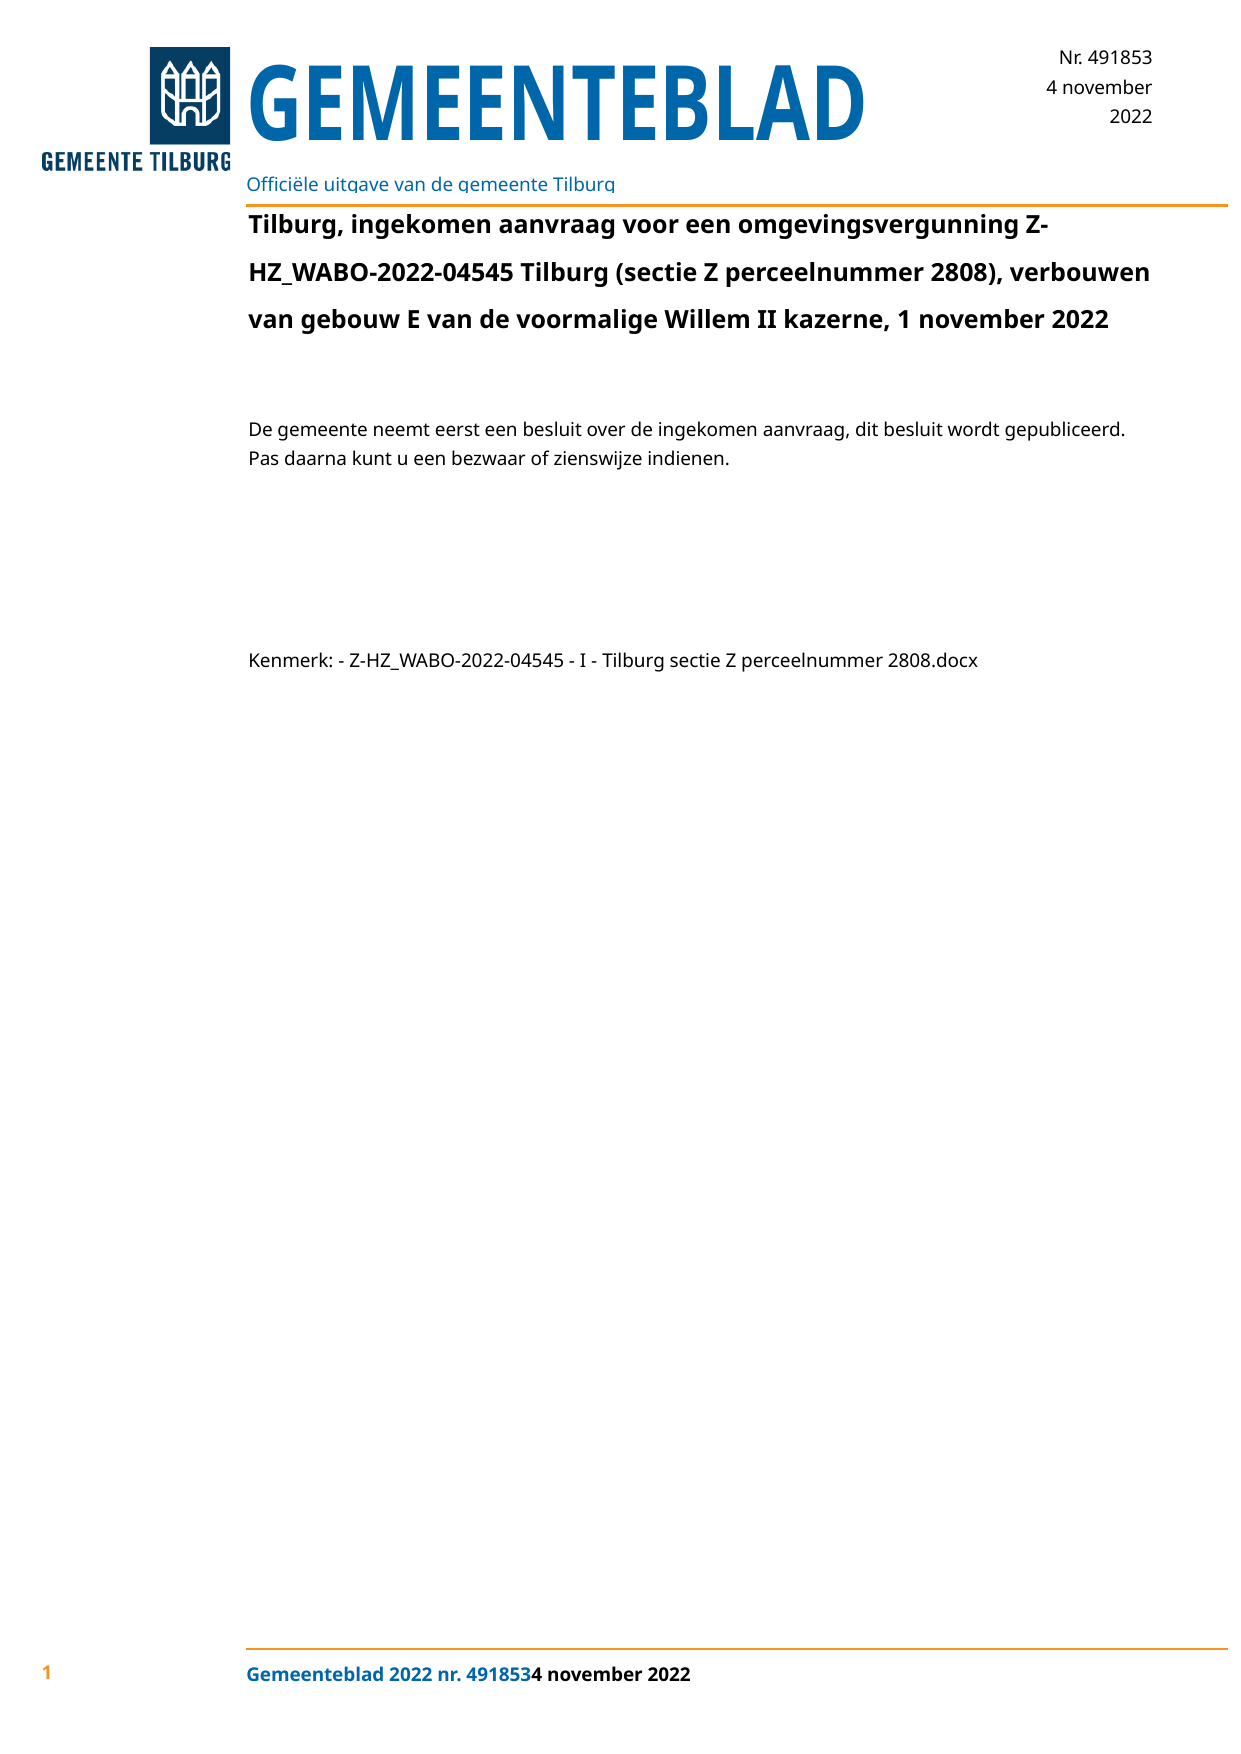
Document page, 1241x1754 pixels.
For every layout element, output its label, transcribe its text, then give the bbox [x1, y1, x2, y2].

text Tilburg, ingekomen aanvraag voor een omgevingsvergunning Z-HZ_WABO-2022-04545 Tilburg (sectie Z perceelnummer 2808), verbouwen van gebouw E van de voormalige Willem II kazerne, 1 november 2022 [248, 207, 1152, 336]
text De gemeente neemt eerst een besluit over de ingekomen aanvraag, dit besluit wordt gepubliceerd. Pas daarna kunt u een bezwaar of zienswijze indienen. [248, 416, 1152, 471]
picture [41, 47, 231, 172]
text Kenmerk: - Z-HZ_WABO-2022-04545 - I - Tilburg sectie Z perceelnummer 2808.docx [248, 647, 1152, 673]
